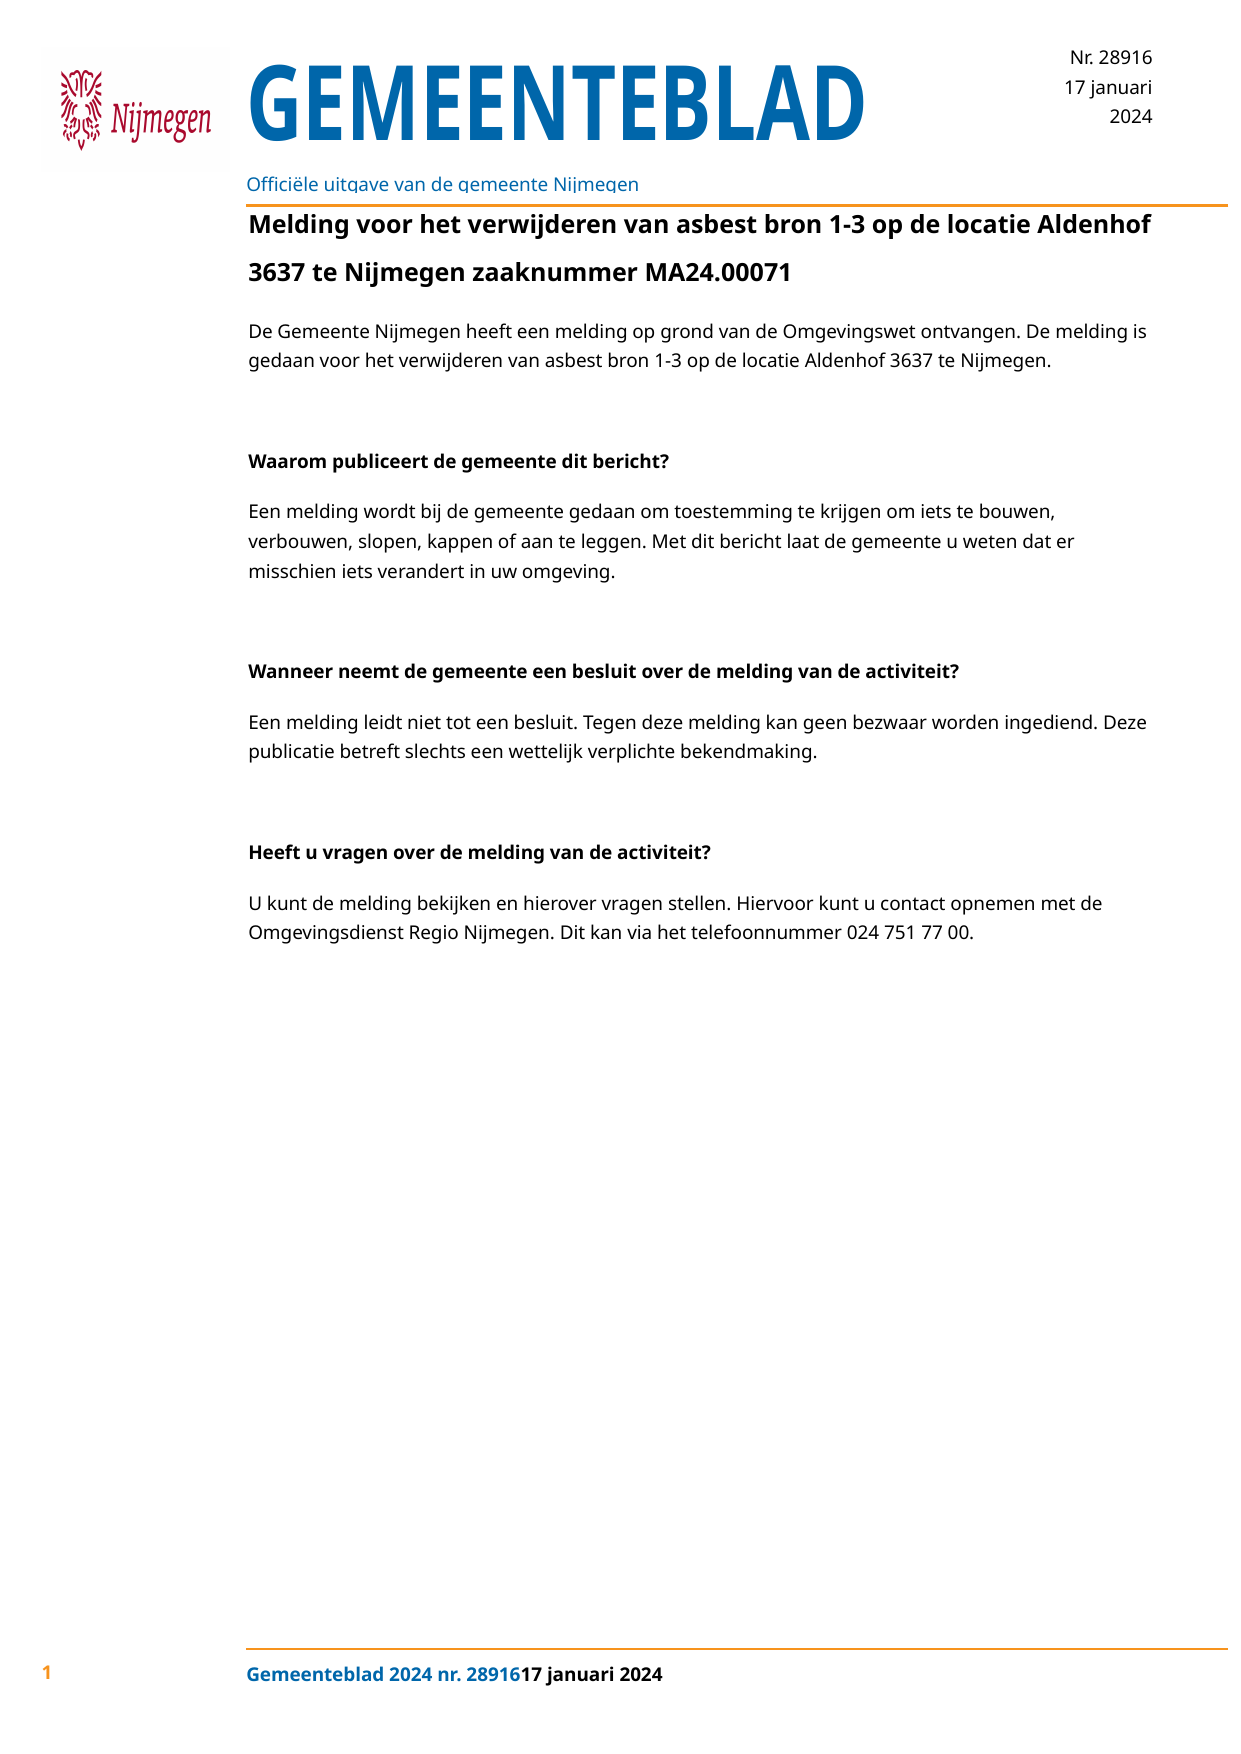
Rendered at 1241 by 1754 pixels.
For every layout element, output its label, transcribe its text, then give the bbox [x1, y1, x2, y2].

picture [41, 47, 231, 172]
text De Gemeente Nijmegen heeft een melding op grond van de Omgevingswet ontvangen. De melding is gedaan voor het verwijderen van asbest bron 1-3 op de locatie Aldenhof 3637 te Nijmegen. [248, 318, 1152, 373]
text Een melding leidt niet tot een besluit. Tegen deze melding kan geen bezwaar worden ingediend. Deze publicatie betreft slechts een wettelijk verplichte bekendmaking. [248, 709, 1152, 764]
text U kunt de melding bekijken en hierover vragen stellen. Hiervoor kunt u contact opnemen met de Omgevingsdienst Regio Nijmegen. Dit kan via het telefoonnummer 024 751 77 00. [248, 890, 1152, 945]
text Waarom publiceert de gemeente dit bericht? [248, 448, 1152, 474]
text Melding voor het verwijderen van asbest bron 1-3 op de locatie Aldenhof 3637 te Nijmegen zaaknummer MA24.00071 [248, 207, 1152, 288]
text Een melding wordt bij de gemeente gedaan om toestemming te krijgen om iets te bouwen, verbouwen, slopen, kappen of aan te leggen. Met dit bericht laat de gemeente u weten dat er misschien iets verandert in uw omgeving. [248, 499, 1152, 584]
text Heeft u vragen over de melding van de activiteit? [248, 839, 1152, 865]
text Wanneer neemt de gemeente een besluit over de melding van de activiteit? [248, 659, 1152, 684]
